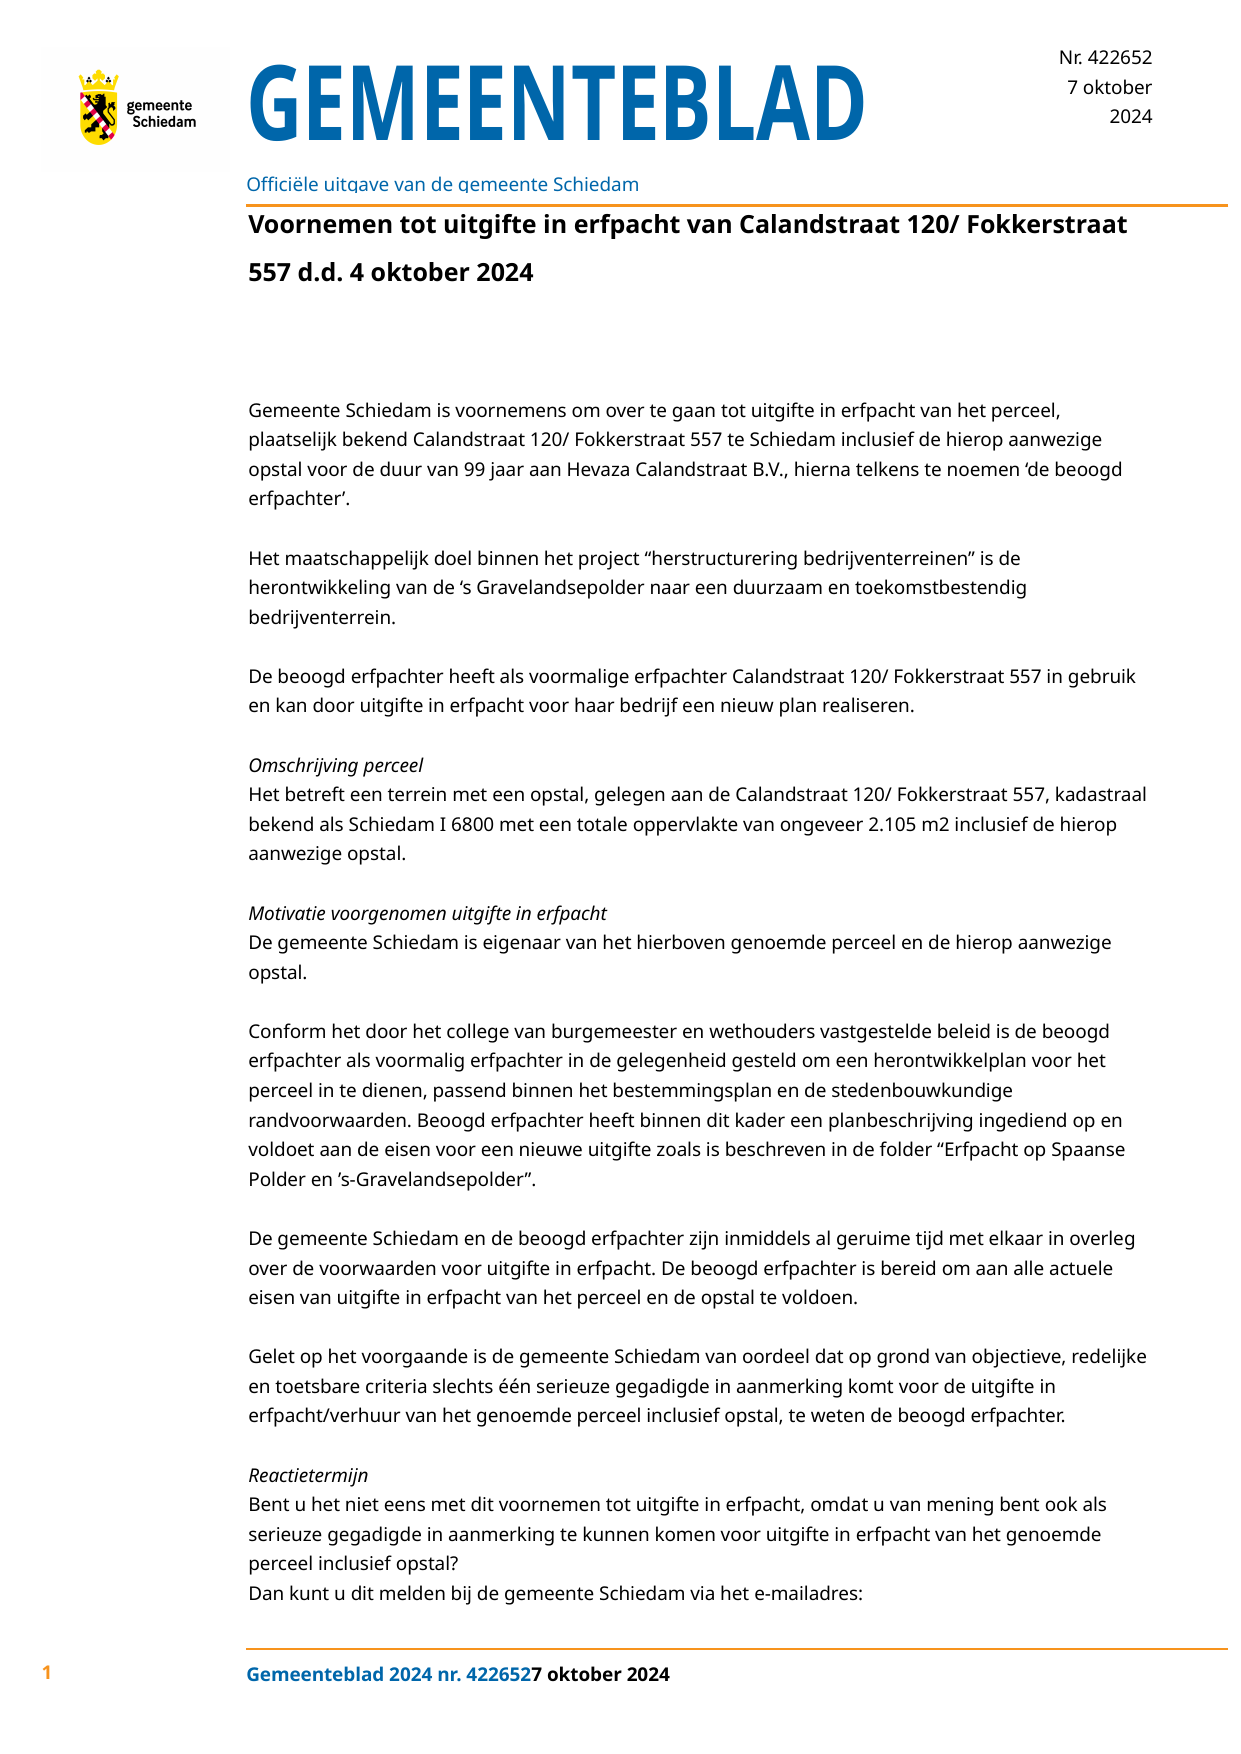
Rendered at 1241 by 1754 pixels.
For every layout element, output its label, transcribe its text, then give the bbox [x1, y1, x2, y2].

text Conform het door het college van burgemeester en wethouders vastgestelde beleid is de beoogd erfpachter als voormalig erfpachter in de gelegenheid gesteld om een herontwikkelplan voor het perceel in te dienen, passend binnen het bestemmingsplan en de stedenbouwkundige randvoorwaarden. Beoogd erfpachter heeft binnen dit kader een planbeschrijving ingediend op en voldoet aan de eisen voor een nieuwe uitgifte zoals is beschreven in de folder “Erfpacht op Spaanse Polder en ’s-Gravelandsepolder”. [248, 1018, 1152, 1192]
text Reactietermijn [248, 1462, 1152, 1487]
text Omschrijving perceel [248, 752, 1152, 777]
text Gemeente Schiedam is voornemens om over te gaan tot uitgifte in erfpacht van het perceel, plaatselijk bekend Calandstraat 120/ Fokkerstraat 557 te Schiedam inclusief de hierop aanwezige opstal voor de duur van 99 jaar aan Hevaza Calandstraat B.V., hierna telkens te noemen ‘de beoogd erfpachter’. [248, 397, 1152, 511]
text Gelet op het voorgaande is de gemeente Schiedam van oordeel dat op grond van objectieve, redelijke en toetsbare criteria slechts één serieuze gegadigde in aanmerking komt voor de uitgifte in erfpacht/verhuur van het genoemde perceel inclusief opstal, te weten de beoogd erfpachter. [248, 1343, 1152, 1428]
text Het maatschappelijk doel binnen het project “herstructurering bedrijventerreinen” is de herontwikkeling van de ‘s Gravelandsepolder naar een duurzaam en toekomstbestendig bedrijventerrein. [248, 545, 1152, 629]
picture [41, 47, 231, 172]
text Bent u het niet eens met dit voornemen tot uitgifte in erfpacht, omdat u van mening bent ook als serieuze gegadigde in aanmerking te kunnen komen voor uitgifte in erfpacht van het genoemde perceel inclusief opstal? [248, 1491, 1152, 1576]
text De beoogd erfpachter heeft als voormalige erfpachter Calandstraat 120/ Fokkerstraat 557 in gebruik en kan door uitgifte in erfpacht voor haar bedrijf een nieuw plan realiseren. [248, 663, 1152, 718]
text Het betreft een terrein met een opstal, gelegen aan de Calandstraat 120/ Fokkerstraat 557, kadastraal bekend als Schiedam I 6800 met een totale oppervlakte van ongeveer 2.105 m2 inclusief de hierop aanwezige opstal. [248, 781, 1152, 866]
text De gemeente Schiedam is eigenaar van het hierboven genoemde perceel en de hierop aanwezige opstal. [248, 929, 1152, 984]
text Voornemen tot uitgifte in erfpacht van Calandstraat 120/ Fokkerstraat 557 d.d. 4 oktober 2024 [248, 207, 1152, 288]
text De gemeente Schiedam en de beoogd erfpachter zijn inmiddels al geruime tijd met elkaar in overleg over de voorwaarden voor uitgifte in erfpacht. De beoogd erfpachter is bereid om aan alle actuele eisen van uitgifte in erfpacht van het perceel en de opstal te voldoen. [248, 1225, 1152, 1310]
text Motivatie voorgenomen uitgifte in erfpacht [248, 900, 1152, 925]
text Dan kunt u dit melden bij de gemeente Schiedam via het e-mailadres: [248, 1580, 1152, 1606]
